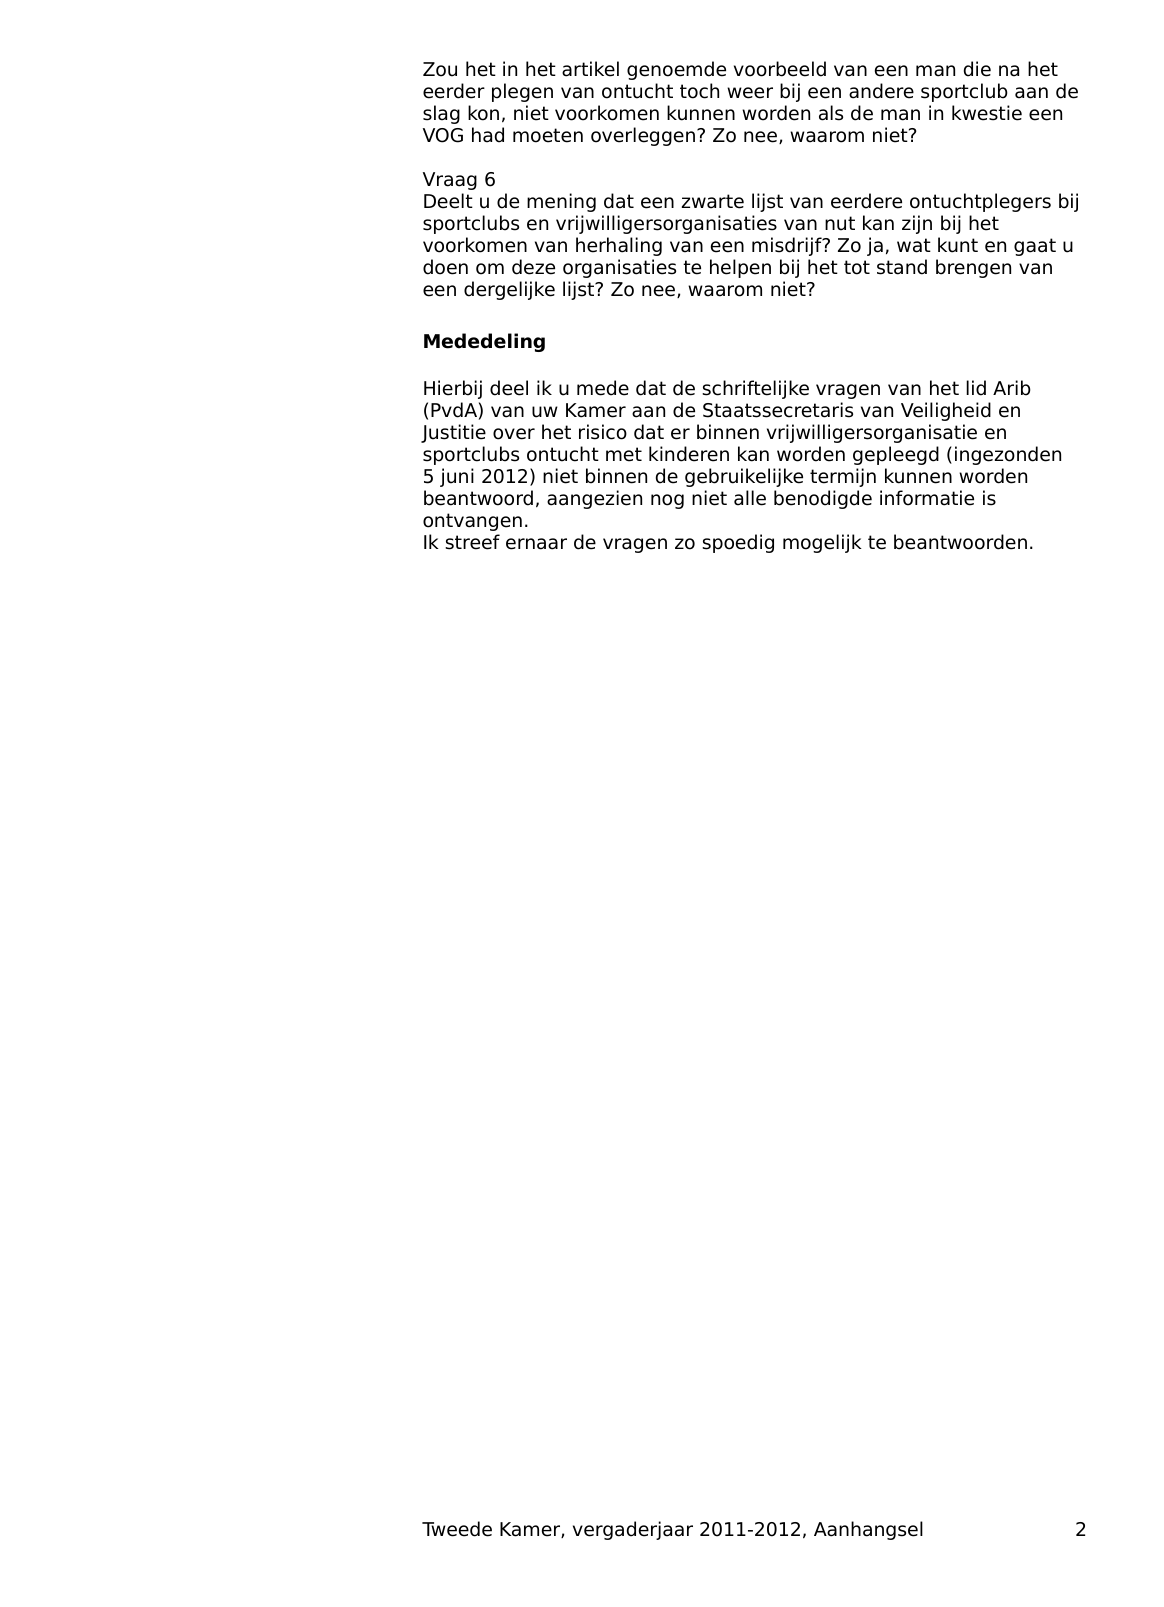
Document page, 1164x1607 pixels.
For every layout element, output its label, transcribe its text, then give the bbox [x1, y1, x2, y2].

text Ik streef ernaar de vragen zo spoedig mogelijk te beantwoorden. [422, 532, 1087, 554]
text Zou het in het artikel genoemde voorbeeld van een man die na het eerder plegen van ontucht toch weer bij een andere sportclub aan de slag kon, niet voorkomen kunnen worden als de man in kwestie een VOG had moeten overleggen? Zo nee, waarom niet? [422, 59, 1087, 147]
subtitle Mededeling [422, 331, 1087, 353]
text Deelt u de mening dat een zwarte lijst van eerdere ontuchtplegers bij sportclubs en vrijwilligersorganisaties van nut kan zijn bij het voorkomen van herhaling van een misdrijf? Zo ja, wat kunt en gaat u doen om deze organisaties te helpen bij het tot stand brengen van een dergelijke lijst? Zo nee, waarom niet? [422, 191, 1087, 301]
text Vraag 6 [422, 169, 1087, 191]
text Hierbij deel ik u mede dat de schriftelijke vragen van het lid Arib (PvdA) van uw Kamer aan de Staatssecretaris van Veiligheid en Justitie over het risico dat er binnen vrijwilligersorganisatie en sportclubs ontucht met kinderen kan worden gepleegd (ingezonden 5 juni 2012) niet binnen de gebruikelijke termijn kunnen worden beantwoord, aangezien nog niet alle benodigde informatie is ontvangen. [422, 378, 1087, 532]
